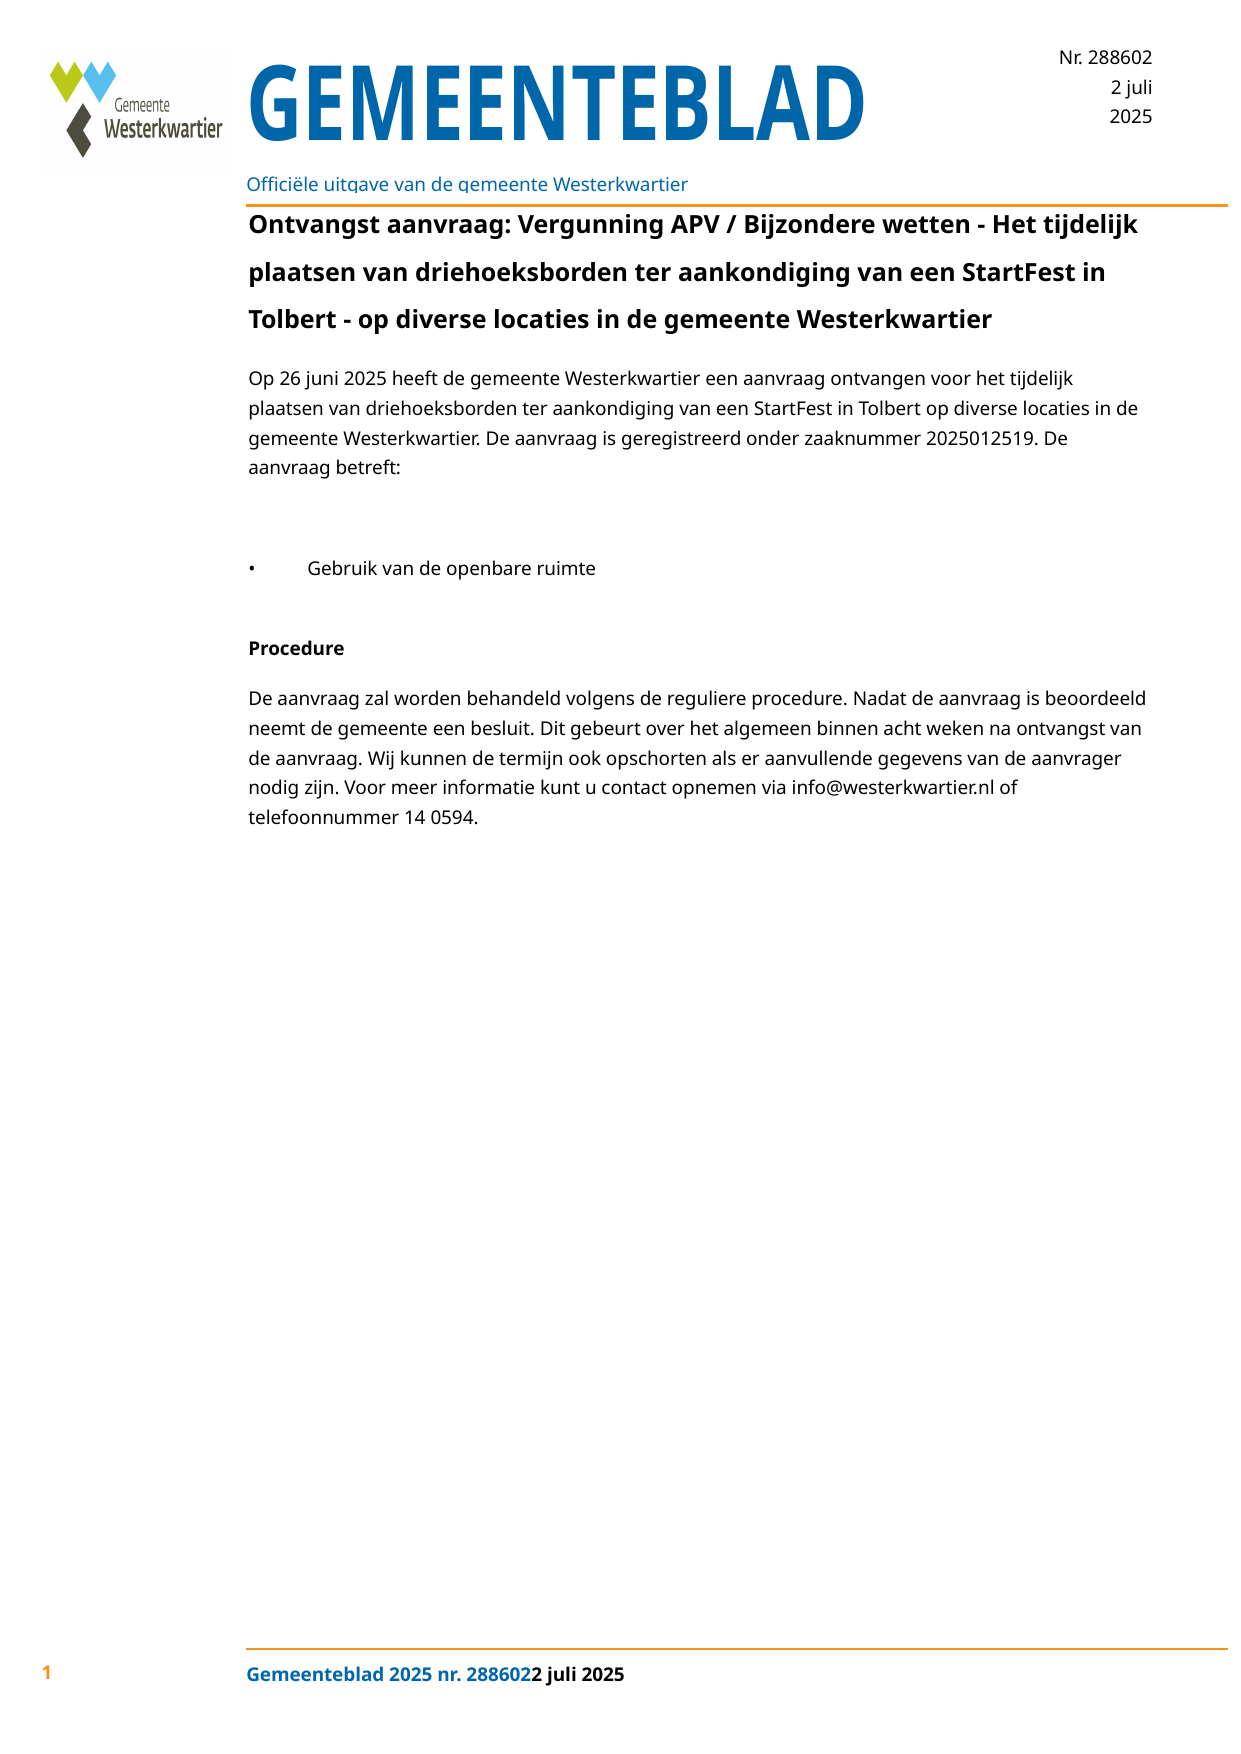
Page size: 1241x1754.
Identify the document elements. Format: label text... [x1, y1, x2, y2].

picture [41, 47, 231, 172]
text Op 26 juni 2025 heeft de gemeente Westerkwartier een aanvraag ontvangen voor het tijdelijk plaatsen van driehoeksborden ter aankondiging van een StartFest in Tolbert op diverse locaties in de gemeente Westerkwartier. De aanvraag is geregistreerd onder zaaknummer 2025012519. De aanvraag betreft: [248, 366, 1152, 480]
text De aanvraag zal worden behandeld volgens de reguliere procedure. Nadat de aanvraag is beoordeeld neemt de gemeente een besluit. Dit gebeurt over het algemeen binnen acht weken na ontvangst van de aanvraag. Wij kunnen de termijn ook opschorten als er aanvullende gegevens van de aanvrager nodig zijn. Voor meer informatie kunt u contact opnemen via info@westerkwartier.nl of telefoonnummer 14 0594. [248, 686, 1152, 829]
list Gebruik van de openbare ruimte [248, 555, 1152, 581]
text Procedure [248, 635, 1152, 661]
text Ontvangst aanvraag: Vergunning APV / Bijzondere wetten - Het tijdelijk plaatsen van driehoeksborden ter aankondiging van een StartFest in Tolbert - op diverse locaties in de gemeente Westerkwartier [248, 207, 1152, 336]
